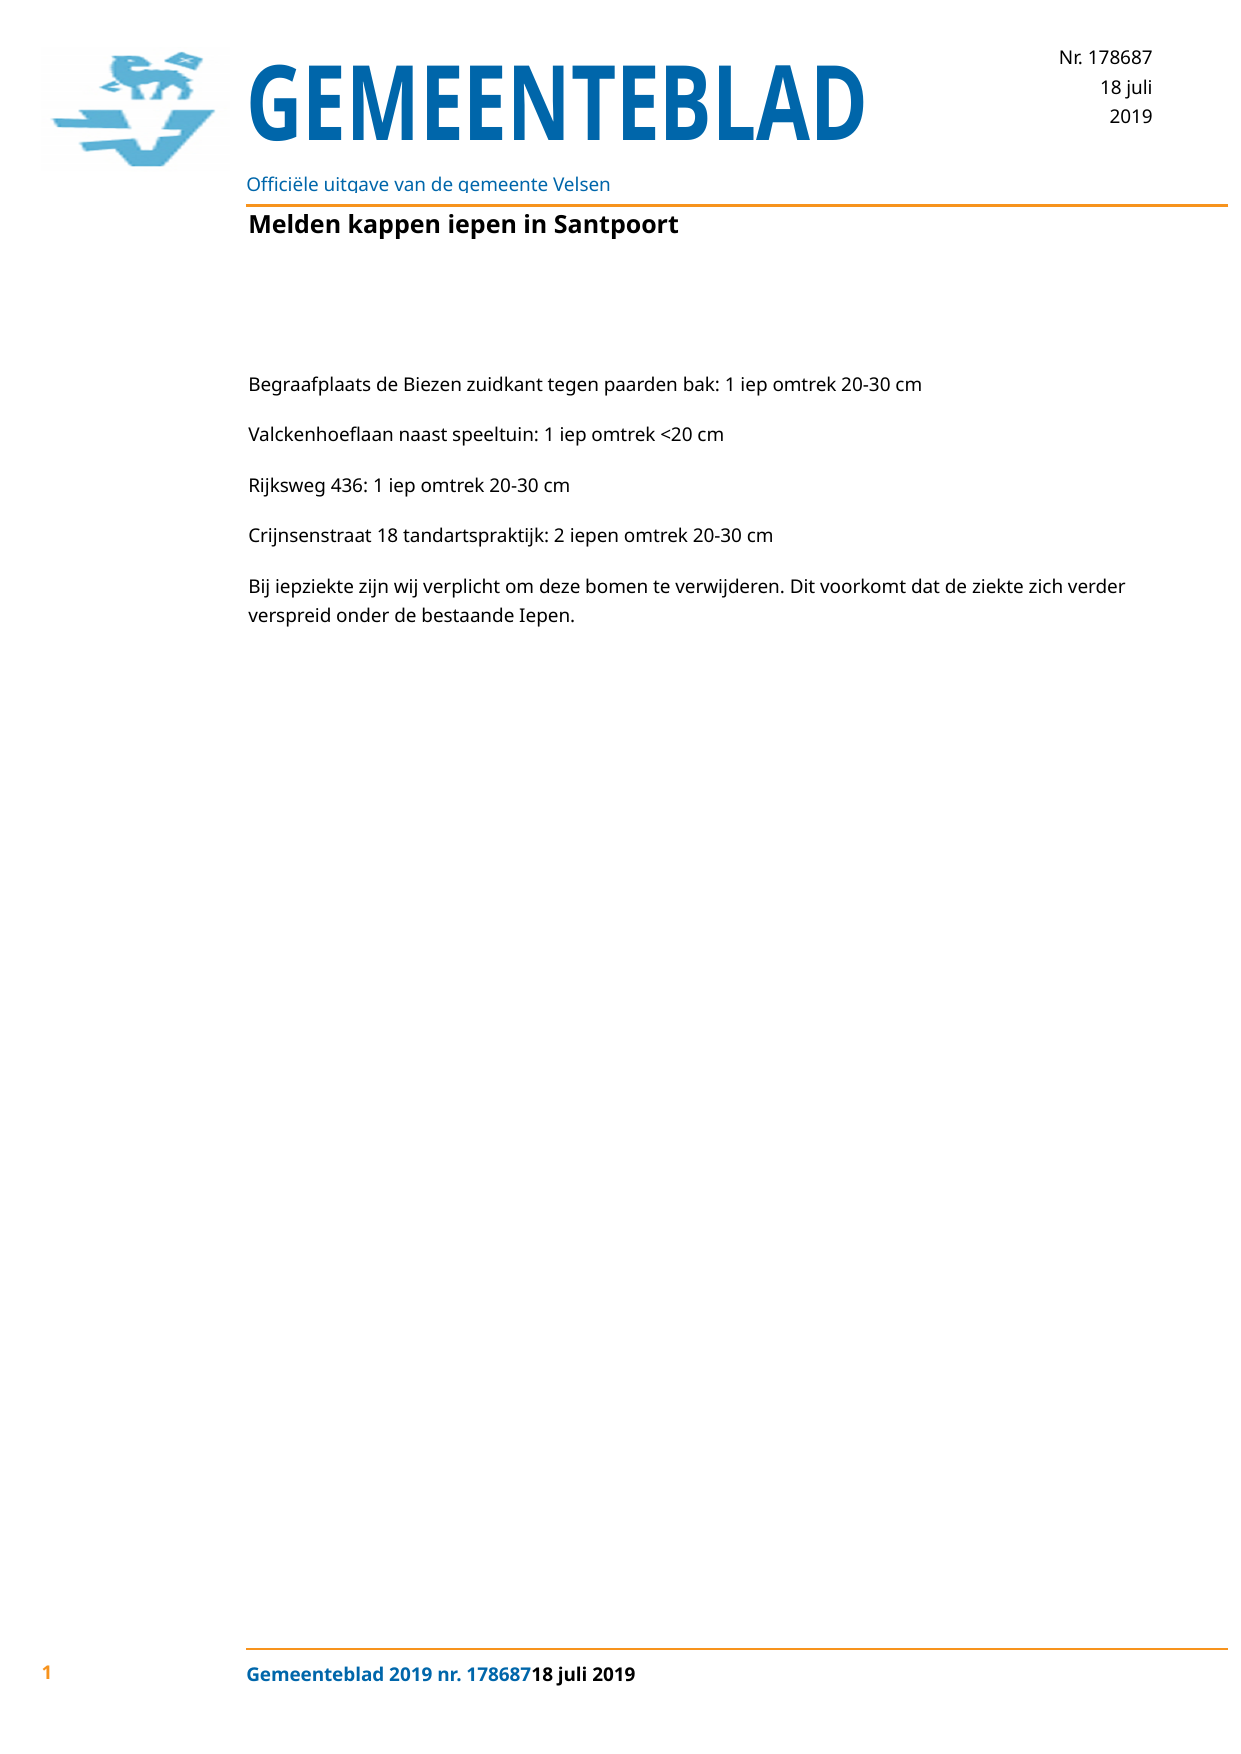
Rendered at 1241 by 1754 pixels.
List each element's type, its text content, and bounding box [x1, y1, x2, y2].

text Crijnsenstraat 18 tandartspraktijk: 2 iepen omtrek 20-30 cm [248, 522, 1152, 548]
text Valckenhoeflaan naast speeltuin: 1 iep omtrek <20 cm [248, 422, 1152, 447]
text Melden kappen iepen in Santpoort [248, 207, 1152, 241]
picture [41, 47, 231, 172]
text Begraafplaats de Biezen zuidkant tegen paarden bak: 1 iep omtrek 20-30 cm [248, 371, 1152, 397]
text Bij iepziekte zijn wij verplicht om deze bomen te verwijderen. Dit voorkomt dat de ziekte zich verder verspreid onder de bestaande Iepen. [248, 573, 1152, 628]
text Rijksweg 436: 1 iep omtrek 20-30 cm [248, 472, 1152, 498]
